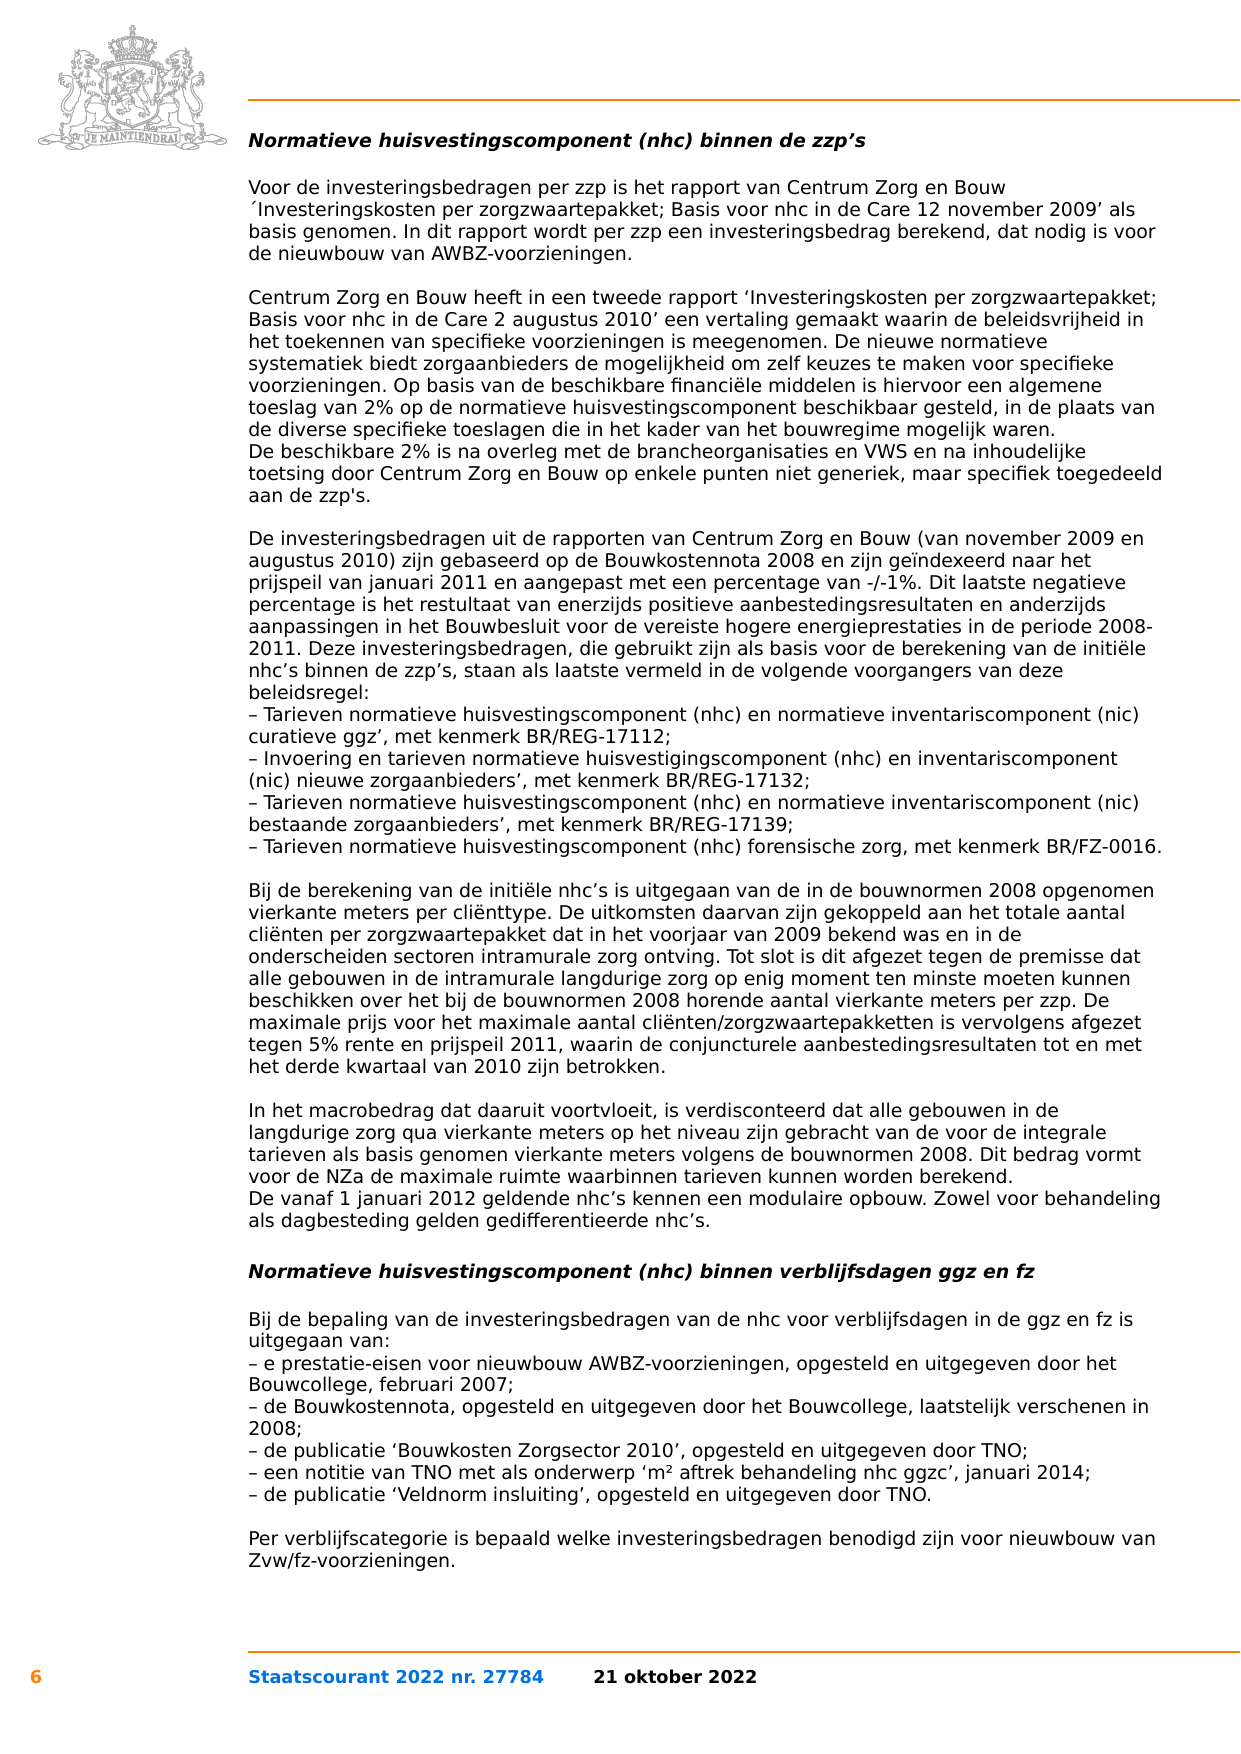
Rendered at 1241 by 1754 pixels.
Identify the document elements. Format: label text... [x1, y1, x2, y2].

text De vanaf 1 januari 2012 geldende nhc’s kennen een modulaire opbouw. Zowel voor behandeling als dagbesteding gelden gedifferentieerde nhc’s. [248, 1187, 1163, 1231]
text – de Bouwkostennota, opgesteld en uitgegeven door het Bouwcollege, laatstelijk verschenen in 2008; [248, 1396, 1163, 1440]
text Bij de bepaling van de investeringsbedragen van de nhc voor verblijfsdagen in de ggz en fz is uitgegaan van: [248, 1308, 1163, 1352]
text Centrum Zorg en Bouw heeft in een tweede rapport ‘Investeringskosten per zorgzwaartepakket; Basis voor nhc in de Care 2 augustus 2010’ een vertaling gemaakt waarin de beleidsvrijheid in het toekennen van specifieke voorzieningen is meegenomen. De nieuwe normatieve systematiek biedt zorgaanbieders de mogelijkheid om zelf keuzes te maken voor specifieke voorzieningen. Op basis van de beschikbare financiële middelen is hiervoor een algemene toeslag van 2% op de normatieve huisvestingscomponent beschikbaar gesteld, in de plaats van de diverse specifieke toeslagen die in het kader van het bouwregime mogelijk waren. [248, 287, 1163, 441]
text – de publicatie ‘Veldnorm insluiting’, opgesteld en uitgegeven door TNO. [248, 1484, 1163, 1506]
text – Tarieven normatieve huisvestingscomponent (nhc) en normatieve inventariscomponent (nic) bestaande zorgaanbieders’, met kenmerk BR/REG-17139; [248, 792, 1163, 836]
text – Tarieven normatieve huisvestingscomponent (nhc) forensische zorg, met kenmerk BR/FZ-0016. [248, 836, 1163, 858]
text Voor de investeringsbedragen per zzp is het rapport van Centrum Zorg en Bouw ´Investeringskosten per zorgzwaartepakket; Basis voor nhc in de Care 12 november 2009’ als basis genomen. In dit rapport wordt per zzp een investeringsbedrag berekend, dat nodig is voor de nieuwbouw van AWBZ-voorzieningen. [248, 177, 1163, 265]
text – e prestatie-eisen voor nieuwbouw AWBZ-voorzieningen, opgesteld en uitgegeven door het Bouwcollege, februari 2007; [248, 1352, 1163, 1396]
picture [38, 25, 227, 150]
text – de publicatie ‘Bouwkosten Zorgsector 2010’, opgesteld en uitgegeven door TNO; [248, 1440, 1163, 1462]
text De beschikbare 2% is na overleg met de brancheorganisaties en VWS en na inhoudelijke toetsing door Centrum Zorg en Bouw op enkele punten niet generiek, maar specifiek toegedeeld aan de zzp's. [248, 441, 1163, 506]
text Per verblijfscategorie is bepaald welke investeringsbedragen benodigd zijn voor nieuwbouw van Zvw/fz-voorzieningen. [248, 1528, 1163, 1572]
text Bij de berekening van de initiële nhc’s is uitgegaan van de in de bouwnormen 2008 opgenomen vierkante meters per cliënttype. De uitkomsten daarvan zijn gekoppeld aan het totale aantal cliënten per zorgzwaartepakket dat in het voorjaar van 2009 bekend was en in de onderscheiden sectoren intramurale zorg ontving. Tot slot is dit afgezet tegen de premisse dat alle gebouwen in de intramurale langdurige zorg op enig moment ten minste moeten kunnen beschikken over het bij de bouwnormen 2008 horende aantal vierkante meters per zzp. De maximale prijs voor het maximale aantal cliënten/zorgzwaartepakketten is vervolgens afgezet tegen 5% rente en prijspeil 2011, waarin de conjuncturele aanbestedingsresultaten tot en met het derde kwartaal van 2010 zijn betrokken. [248, 880, 1163, 1078]
subtitle Normatieve huisvestingscomponent (nhc) binnen de zzp’s [248, 130, 1163, 152]
text In het macrobedrag dat daaruit voortvloeit, is verdisconteerd dat alle gebouwen in de langdurige zorg qua vierkante meters op het niveau zijn gebracht van de voor de integrale tarieven als basis genomen vierkante meters volgens de bouwnormen 2008. Dit bedrag vormt voor de NZa de maximale ruimte waarbinnen tarieven kunnen worden berekend. [248, 1099, 1163, 1187]
subtitle Normatieve huisvestingscomponent (nhc) binnen verblijfsdagen ggz en fz [248, 1261, 1163, 1283]
text – een notitie van TNO met als onderwerp ‘m² aftrek behandeling nhc ggzc’, januari 2014; [248, 1462, 1163, 1484]
text – Tarieven normatieve huisvestingscomponent (nhc) en normatieve inventariscomponent (nic) curatieve ggz’, met kenmerk BR/REG-17112; [248, 704, 1163, 748]
text De investeringsbedragen uit de rapporten van Centrum Zorg en Bouw (van november 2009 en augustus 2010) zijn gebaseerd op de Bouwkostennota 2008 en zijn geïndexeerd naar het prijspeil van januari 2011 en aangepast met een percentage van -/-1%. Dit laatste negatieve percentage is het restultaat van enerzijds positieve aanbestedingsresultaten en anderzijds aanpassingen in het Bouwbesluit voor de vereiste hogere energieprestaties in de periode 2008-2011. Deze investeringsbedragen, die gebruikt zijn als basis voor de berekening van de initiële nhc’s binnen de zzp’s, staan als laatste vermeld in de volgende voorgangers van deze beleidsregel: [248, 528, 1163, 704]
text – Invoering en tarieven normatieve huisvestigingscomponent (nhc) en inventariscomponent (nic) nieuwe zorgaanbieders’, met kenmerk BR/REG-17132; [248, 748, 1163, 792]
